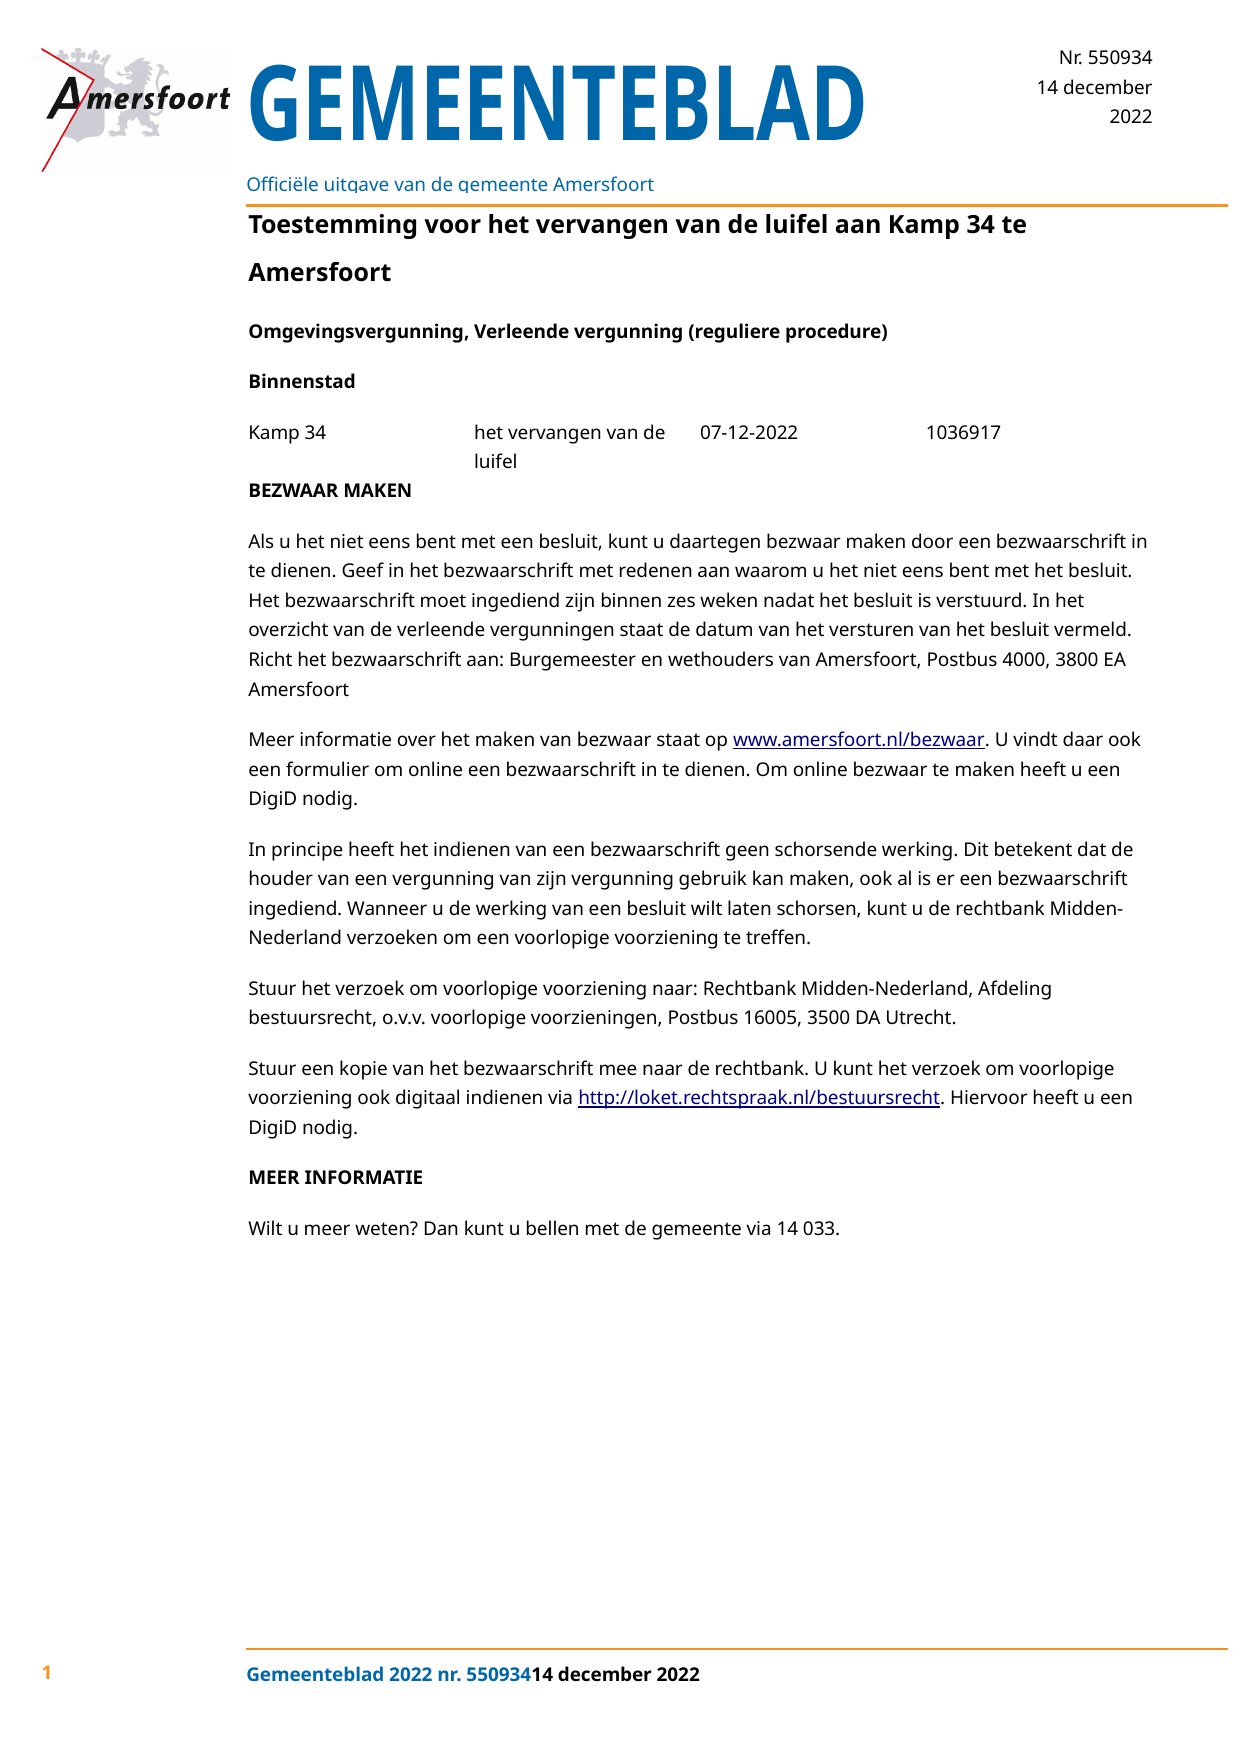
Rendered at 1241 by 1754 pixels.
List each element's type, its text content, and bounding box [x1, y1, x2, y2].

text Als u het niet eens bent met een besluit, kunt u daartegen bezwaar maken door een bezwaarschrift in te dienen. Geef in het bezwaarschrift met redenen aan waarom u het niet eens bent met het besluit. Het bezwaarschrift moet ingediend zijn binnen zes weken nadat het besluit is verstuurd. In het overzicht van de verleende vergunningen staat de datum van het versturen van het besluit vermeld. Richt het bezwaarschrift aan: Burgemeester en wethouders van Amersfoort, Postbus 4000, 3800 EA Amersfoort [248, 528, 1152, 701]
table_header 1036917 [926, 419, 1152, 474]
text In principe heeft het indienen van een bezwaarschrift geen schorsende werking. Dit betekent dat de houder van een vergunning van zijn vergunning gebruik kan maken, ook al is er een bezwaarschrift ingediend. Wanneer u de werking van een besluit wilt laten schorsen, kunt u de rechtbank Midden-Nederland verzoeken om een voorlopige voorziening te treffen. [248, 836, 1152, 950]
text Stuur het verzoek om voorlopige voorziening naar: Rechtbank Midden-Nederland, Afdeling bestuursrecht, o.v.v. voorlopige voorzieningen, Postbus 16005, 3500 DA Utrecht. [248, 975, 1152, 1030]
table_header 07-12-2022 [700, 419, 926, 474]
text Toestemming voor het vervangen van de luifel aan Kamp 34 te Amersfoort [248, 207, 1152, 288]
text Stuur een kopie van het bezwaarschrift mee naar de rechtbank. U kunt het verzoek om voorlopige voorziening ook digitaal indienen via http://loket.rechtspraak.nl/bestuursrecht. Hiervoor heeft u een DigiD nodig. [248, 1055, 1152, 1140]
text Omgevingsvergunning, Verleende vergunning (reguliere procedure) [248, 318, 1152, 344]
table_header het vervangen van de luifel [474, 419, 700, 474]
text Meer informatie over het maken van bezwaar staat op www.amersfoort.nl/bezwaar. U vindt daar ook een formulier om online een bezwaarschrift in te dienen. Om online bezwaar te maken heeft u een DigiD nodig. [248, 726, 1152, 811]
text Wilt u meer weten? Dan kunt u bellen met de gemeente via 14 033. [248, 1215, 1152, 1241]
text Binnenstad [248, 368, 1152, 394]
picture [41, 47, 231, 172]
text MEER INFORMATIE [248, 1164, 1152, 1190]
table_header Kamp 34 [248, 419, 474, 474]
text BEZWAAR MAKEN [248, 477, 1152, 503]
